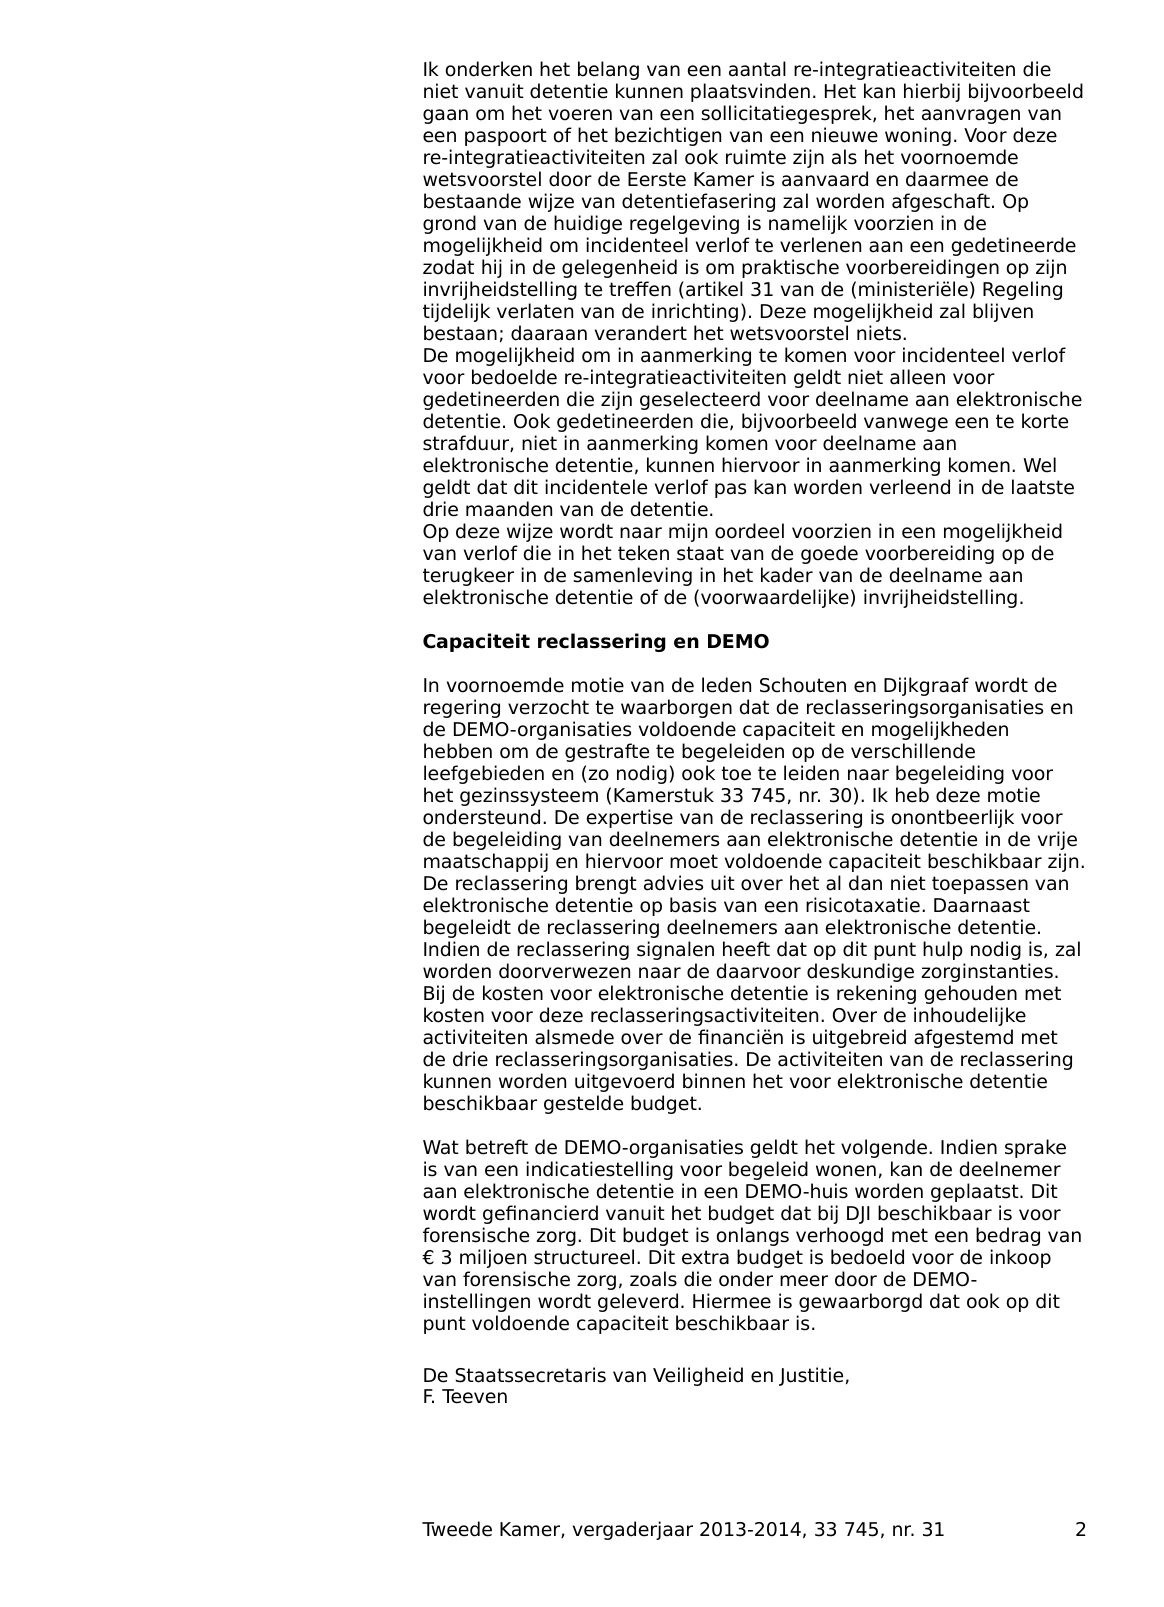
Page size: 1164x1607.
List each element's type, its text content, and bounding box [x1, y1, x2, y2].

text De mogelijkheid om in aanmerking te komen voor incidenteel verlof voor bedoelde re-integratieactiviteiten geldt niet alleen voor gedetineerden die zijn geselecteerd voor deelname aan elektronische detentie. Ook gedetineerden die, bijvoorbeeld vanwege een te korte strafduur, niet in aanmerking komen voor deelname aan elektronische detentie, kunnen hiervoor in aanmerking komen. Wel geldt dat dit incidentele verlof pas kan worden verleend in de laatste drie maanden van de detentie. [422, 345, 1087, 521]
text Ik onderken het belang van een aantal re-integratieactiviteiten die niet vanuit detentie kunnen plaatsvinden. Het kan hierbij bijvoorbeeld gaan om het voeren van een sollicitatiegesprek, het aanvragen van een paspoort of het bezichtigen van een nieuwe woning. Voor deze re-integratieactiviteiten zal ook ruimte zijn als het voornoemde wetsvoorstel door de Eerste Kamer is aanvaard en daarmee de bestaande wijze van detentiefasering zal worden afgeschaft. Op grond van de huidige regelgeving is namelijk voorzien in de mogelijkheid om incidenteel verlof te verlenen aan een gedetineerde zodat hij in de gelegenheid is om praktische voorbereidingen op zijn invrijheidstelling te treffen (artikel 31 van de (ministeriële) Regeling tijdelijk verlaten van de inrichting). Deze mogelijkheid zal blijven bestaan; daaraan verandert het wetsvoorstel niets. [422, 59, 1087, 345]
text In voornoemde motie van de leden Schouten en Dijkgraaf wordt de regering verzocht te waarborgen dat de reclasseringsorganisaties en de DEMO-organisaties voldoende capaciteit en mogelijkheden hebben om de gestrafte te begeleiden op de verschillende leefgebieden en (zo nodig) ook toe te leiden naar begeleiding voor het gezinssysteem (Kamerstuk 33 745, nr. 30). Ik heb deze motie ondersteund. De expertise van de reclassering is onontbeerlijk voor de begeleiding van deelnemers aan elektronische detentie in de vrije maatschappij en hiervoor moet voldoende capaciteit beschikbaar zijn. De reclassering brengt advies uit over het al dan niet toepassen van elektronische detentie op basis van een risicotaxatie. Daarnaast begeleidt de reclassering deelnemers aan elektronische detentie. Indien de reclassering signalen heeft dat op dit punt hulp nodig is, zal worden doorverwezen naar de daarvoor deskundige zorginstanties. Bij de kosten voor elektronische detentie is rekening gehouden met kosten voor deze reclasseringsactiviteiten. Over de inhoudelijke activiteiten alsmede over de financiën is uitgebreid afgestemd met de drie reclasseringsorganisaties. De activiteiten van de reclassering kunnen worden uitgevoerd binnen het voor elektronische detentie beschikbaar gestelde budget. [422, 675, 1087, 1114]
subtitle Capaciteit reclassering en DEMO [422, 631, 1087, 653]
text Op deze wijze wordt naar mijn oordeel voorzien in een mogelijkheid van verlof die in het teken staat van de goede voorbereiding op de terugkeer in de samenleving in het kader van de deelname aan elektronische detentie of de (voorwaardelijke) invrijheidstelling. [422, 521, 1087, 608]
text Wat betreft de DEMO-organisaties geldt het volgende. Indien sprake is van een indicatiestelling voor begeleid wonen, kan de deelnemer aan elektronische detentie in een DEMO-huis worden geplaatst. Dit wordt gefinancierd vanuit het budget dat bij DJI beschikbaar is voor forensische zorg. Dit budget is onlangs verhoogd met een bedrag van € 3 miljoen structureel. Dit extra budget is bedoeld voor de inkoop van forensische zorg, zoals die onder meer door de DEMO-instellingen wordt geleverd. Hiermee is gewaarborgd dat ook op dit punt voldoende capaciteit beschikbaar is. [422, 1137, 1087, 1334]
text De Staatssecretaris van Veiligheid en Justitie, F. Teeven [422, 1364, 1087, 1408]
